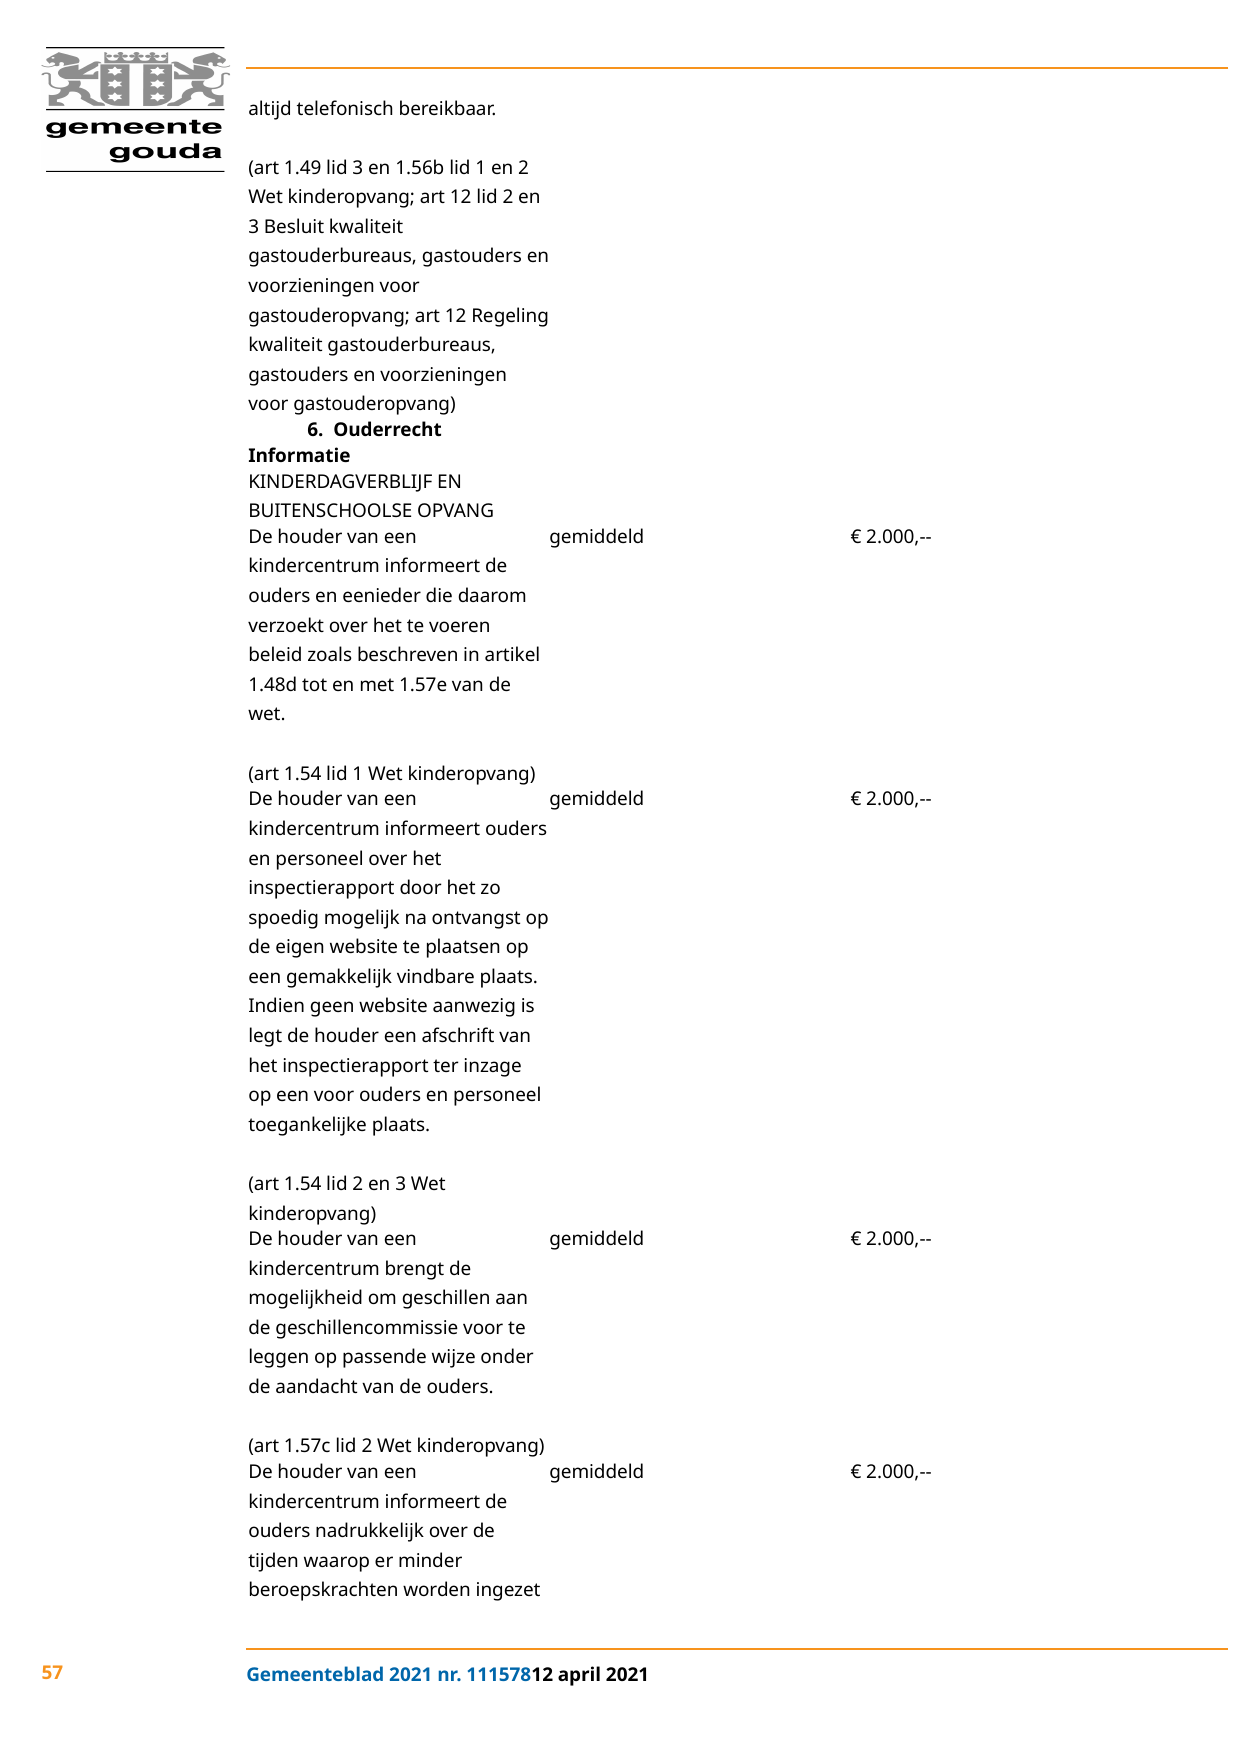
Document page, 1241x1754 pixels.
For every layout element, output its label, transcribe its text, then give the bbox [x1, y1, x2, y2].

table_cell [549, 95, 850, 416]
picture [41, 47, 231, 172]
table_cell [549, 468, 850, 523]
table_cell gemiddeld [549, 786, 850, 1225]
table_cell € 2.000,-- [850, 786, 1152, 1225]
table_cell gemiddeld [549, 523, 850, 786]
table_cell [850, 468, 1152, 523]
table_cell € 2.000,-- [850, 1458, 1152, 1602]
table_cell gemiddeld [549, 1225, 850, 1458]
table_cell KINDERDAGVERBLIJF EN BUITENSCHOOLSE OPVANG [248, 468, 549, 523]
table_cell [850, 442, 1152, 468]
table_cell De houder van een kindercentrum informeert de ouders en eenieder die daarom verzoekt over het te voeren beleid zoals beschreven in artikel 1.48d tot en met 1.57e van de wet. (art 1.54 lid 1 Wet kinderopvang) [248, 523, 549, 786]
table_cell 6. Ouderrecht [248, 416, 549, 442]
table_cell altijd telefonisch bereikbaar. (art 1.49 lid 3 en 1.56b lid 1 en 2 Wet kinderopvang; art 12 lid 2 en 3 Besluit kwaliteit gastouderbureaus, gastouders en voorzieningen voor gastouderopvang; art 12 Regeling kwaliteit gastouderbureaus, gastouders en voorzieningen voor gastouderopvang) [248, 95, 549, 416]
table_cell De houder van een kindercentrum brengt de mogelijkheid om geschillen aan de geschillencommissie voor te leggen op passende wijze onder de aandacht van de ouders. (art 1.57c lid 2 Wet kinderopvang) [248, 1225, 549, 1458]
table_cell De houder van een kindercentrum informeert ouders en personeel over het inspectierapport door het zo spoedig mogelijk na ontvangst op de eigen website te plaatsen op een gemakkelijk vindbare plaats. Indien geen website aanwezig is legt de houder een afschrift van het inspectierapport ter inzage op een voor ouders en personeel toegankelijke plaats. (art 1.54 lid 2 en 3 Wet kinderopvang) [248, 786, 549, 1225]
table_cell De houder van een kindercentrum informeert de ouders nadrukkelijk over de tijden waarop er minder beroepskrachten worden ingezet [248, 1458, 549, 1602]
table_cell € 2.000,-- [850, 523, 1152, 786]
table_cell gemiddeld [549, 1458, 850, 1602]
table_cell € 2.000,-- [850, 1225, 1152, 1458]
table_cell Informatie [248, 442, 549, 468]
table_cell [549, 442, 850, 468]
table_cell [549, 416, 850, 442]
table_cell [850, 416, 1152, 442]
table_cell [850, 95, 1152, 416]
